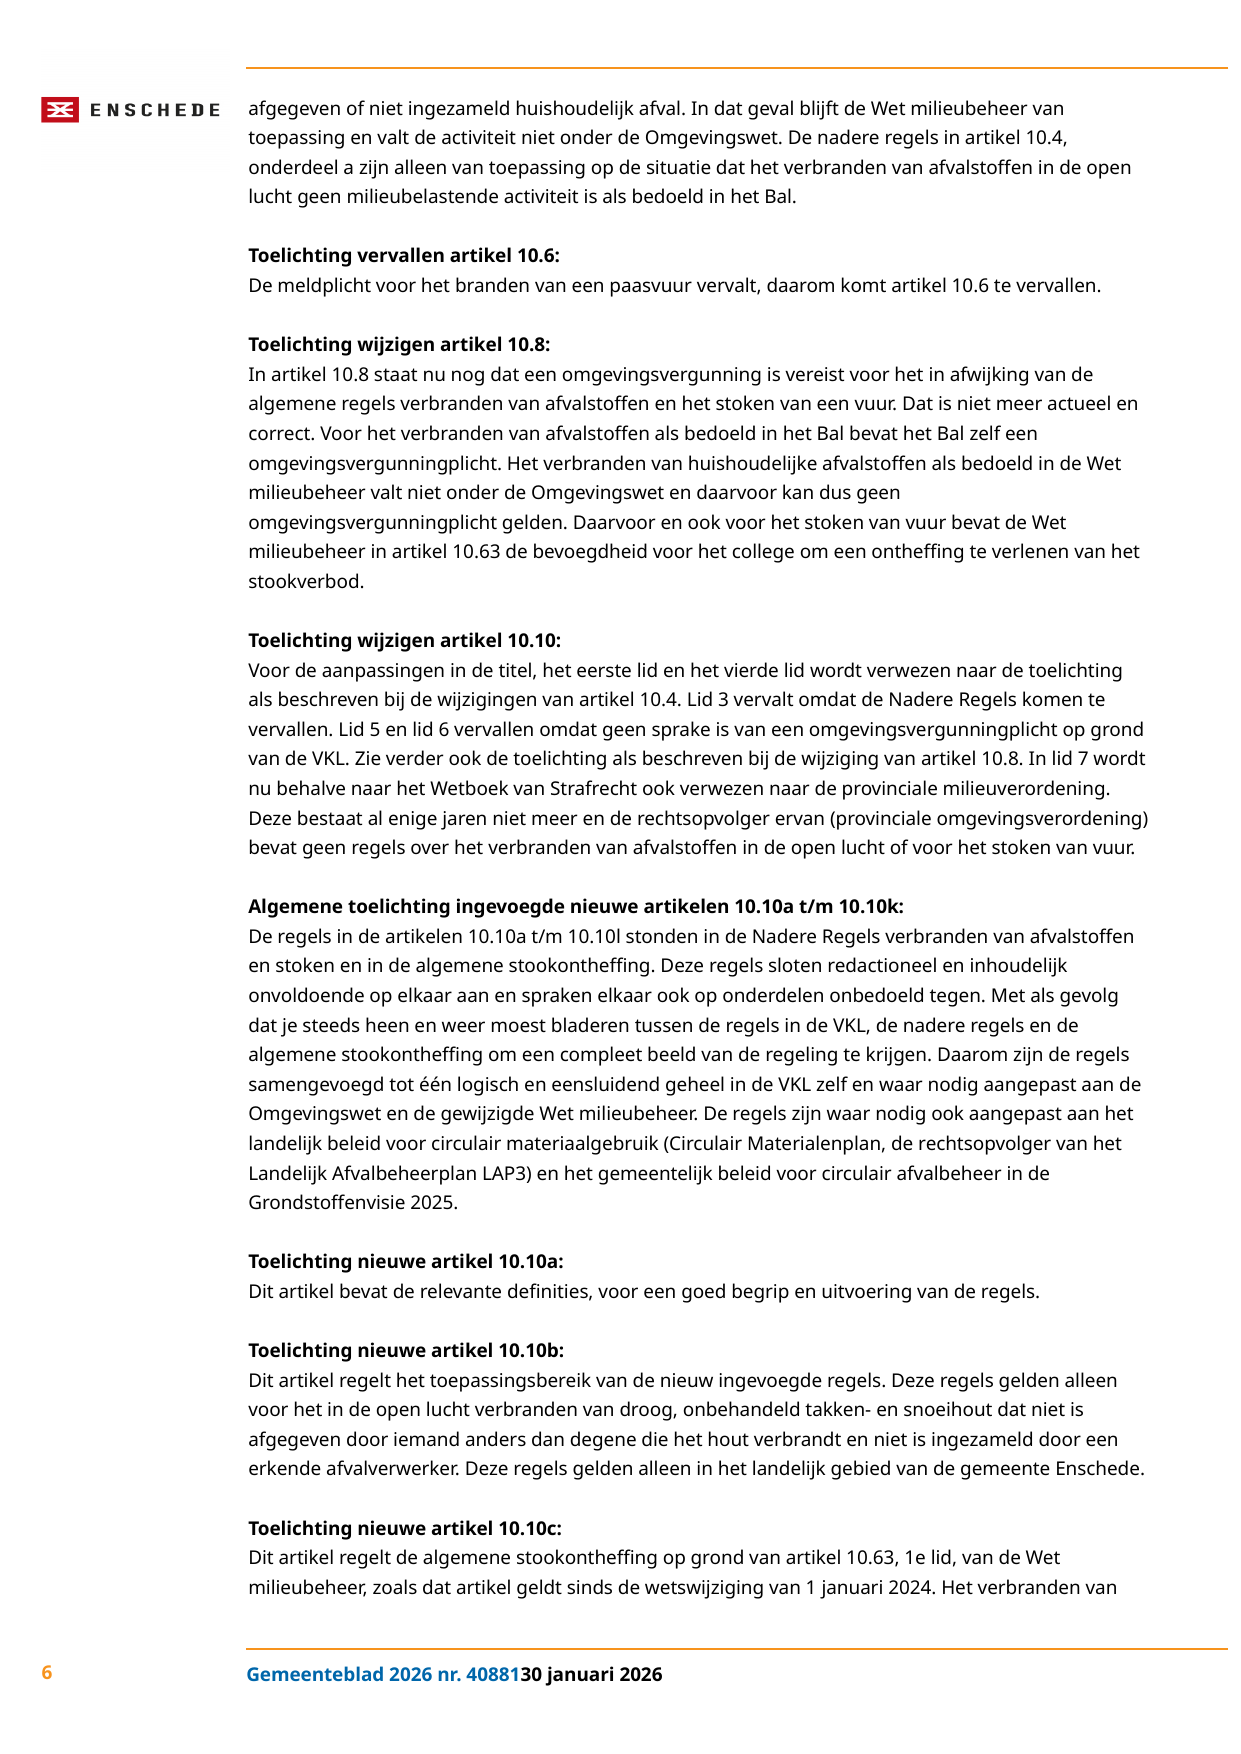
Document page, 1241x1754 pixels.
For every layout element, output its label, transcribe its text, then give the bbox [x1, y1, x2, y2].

text afgegeven of niet ingezameld huishoudelijk afval. In dat geval blijft de Wet milieubeheer van toepassing en valt de activiteit niet onder de Omgevingswet. De nadere regels in artikel 10.4, onderdeel a zijn alleen van toepassing op de situatie dat het verbranden van afvalstoffen in de open lucht geen milieubelastende activiteit is als bedoeld in het Bal. [248, 95, 1152, 209]
text Toelichting vervallen artikel 10.6: [248, 243, 1152, 268]
text Toelichting nieuwe artikel 10.10c: [248, 1515, 1152, 1541]
text De regels in de artikelen 10.10a t/m 10.10l stonden in de Nadere Regels verbranden van afvalstoffen en stoken en in de algemene stookontheffing. Deze regels sloten redactioneel en inhoudelijk onvoldoende op elkaar aan en spraken elkaar ook op onderdelen onbedoeld tegen. Met als gevolg dat je steeds heen en weer moest bladeren tussen de regels in de VKL, de nadere regels en de algemene stookontheffing om een compleet beeld van de regeling te krijgen. Daarom zijn de regels samengevoegd tot één logisch en eensluidend geheel in de VKL zelf en waar nodig aangepast aan de Omgevingswet en de gewijzigde Wet milieubeheer. De regels zijn waar nodig ook aangepast aan het landelijk beleid voor circulair materiaalgebruik (Circulair Materialenplan, de rechtsopvolger van het Landelijk Afvalbeheerplan LAP3) en het gemeentelijk beleid voor circulair afvalbeheer in de Grondstoffenvisie 2025. [248, 923, 1152, 1215]
text Toelichting wijzigen artikel 10.8: [248, 331, 1152, 357]
text Voor de aanpassingen in de titel, het eerste lid en het vierde lid wordt verwezen naar de toelichting als beschreven bij de wijzigingen van artikel 10.4. Lid 3 vervalt omdat de Nadere Regels komen te vervallen. Lid 5 en lid 6 vervallen omdat geen sprake is van een omgevingsvergunningplicht op grond van de VKL. Zie verder ook de toelichting als beschreven bij de wijziging van artikel 10.8. In lid 7 wordt nu behalve naar het Wetboek van Strafrecht ook verwezen naar de provinciale milieuverordening. Deze bestaat al enige jaren niet meer en de rechtsopvolger ervan (provinciale omgevingsverordening) bevat geen regels over het verbranden van afvalstoffen in de open lucht of voor het stoken van vuur. [248, 657, 1152, 860]
text Toelichting nieuwe artikel 10.10a: [248, 1248, 1152, 1274]
text In artikel 10.8 staat nu nog dat een omgevingsvergunning is vereist voor het in afwijking van de algemene regels verbranden van afvalstoffen en het stoken van een vuur. Dat is niet meer actueel en correct. Voor het verbranden van afvalstoffen als bedoeld in het Bal bevat het Bal zelf een omgevingsvergunningplicht. Het verbranden van huishoudelijke afvalstoffen als bedoeld in de Wet milieubeheer valt niet onder de Omgevingswet en daarvoor kan dus geen omgevingsvergunningplicht gelden. Daarvoor en ook voor het stoken van vuur bevat de Wet milieubeheer in artikel 10.63 de bevoegdheid voor het college om een ontheffing te verlenen van het stookverbod. [248, 361, 1152, 594]
text Dit artikel regelt het toepassingsbereik van de nieuw ingevoegde regels. Deze regels gelden alleen voor het in de open lucht verbranden van droog, onbehandeld takken- en snoeihout dat niet is afgegeven door iemand anders dan degene die het hout verbrandt en niet is ingezameld door een erkende afvalverwerker. Deze regels gelden alleen in het landelijk gebied van de gemeente Enschede. [248, 1367, 1152, 1481]
text Algemene toelichting ingevoegde nieuwe artikelen 10.10a t/m 10.10k: [248, 893, 1152, 919]
text Dit artikel regelt de algemene stookontheffing op grond van artikel 10.63, 1e lid, van de Wet milieubeheer, zoals dat artikel geldt sinds de wetswijziging van 1 januari 2024. Het verbranden van [248, 1544, 1152, 1600]
text Dit artikel bevat de relevante definities, voor een goed begrip en uitvoering van de regels. [248, 1278, 1152, 1304]
picture [41, 47, 231, 172]
text De meldplicht voor het branden van een paasvuur vervalt, daarom komt artikel 10.6 te vervallen. [248, 272, 1152, 298]
text Toelichting nieuwe artikel 10.10b: [248, 1337, 1152, 1363]
text Toelichting wijzigen artikel 10.10: [248, 627, 1152, 653]
